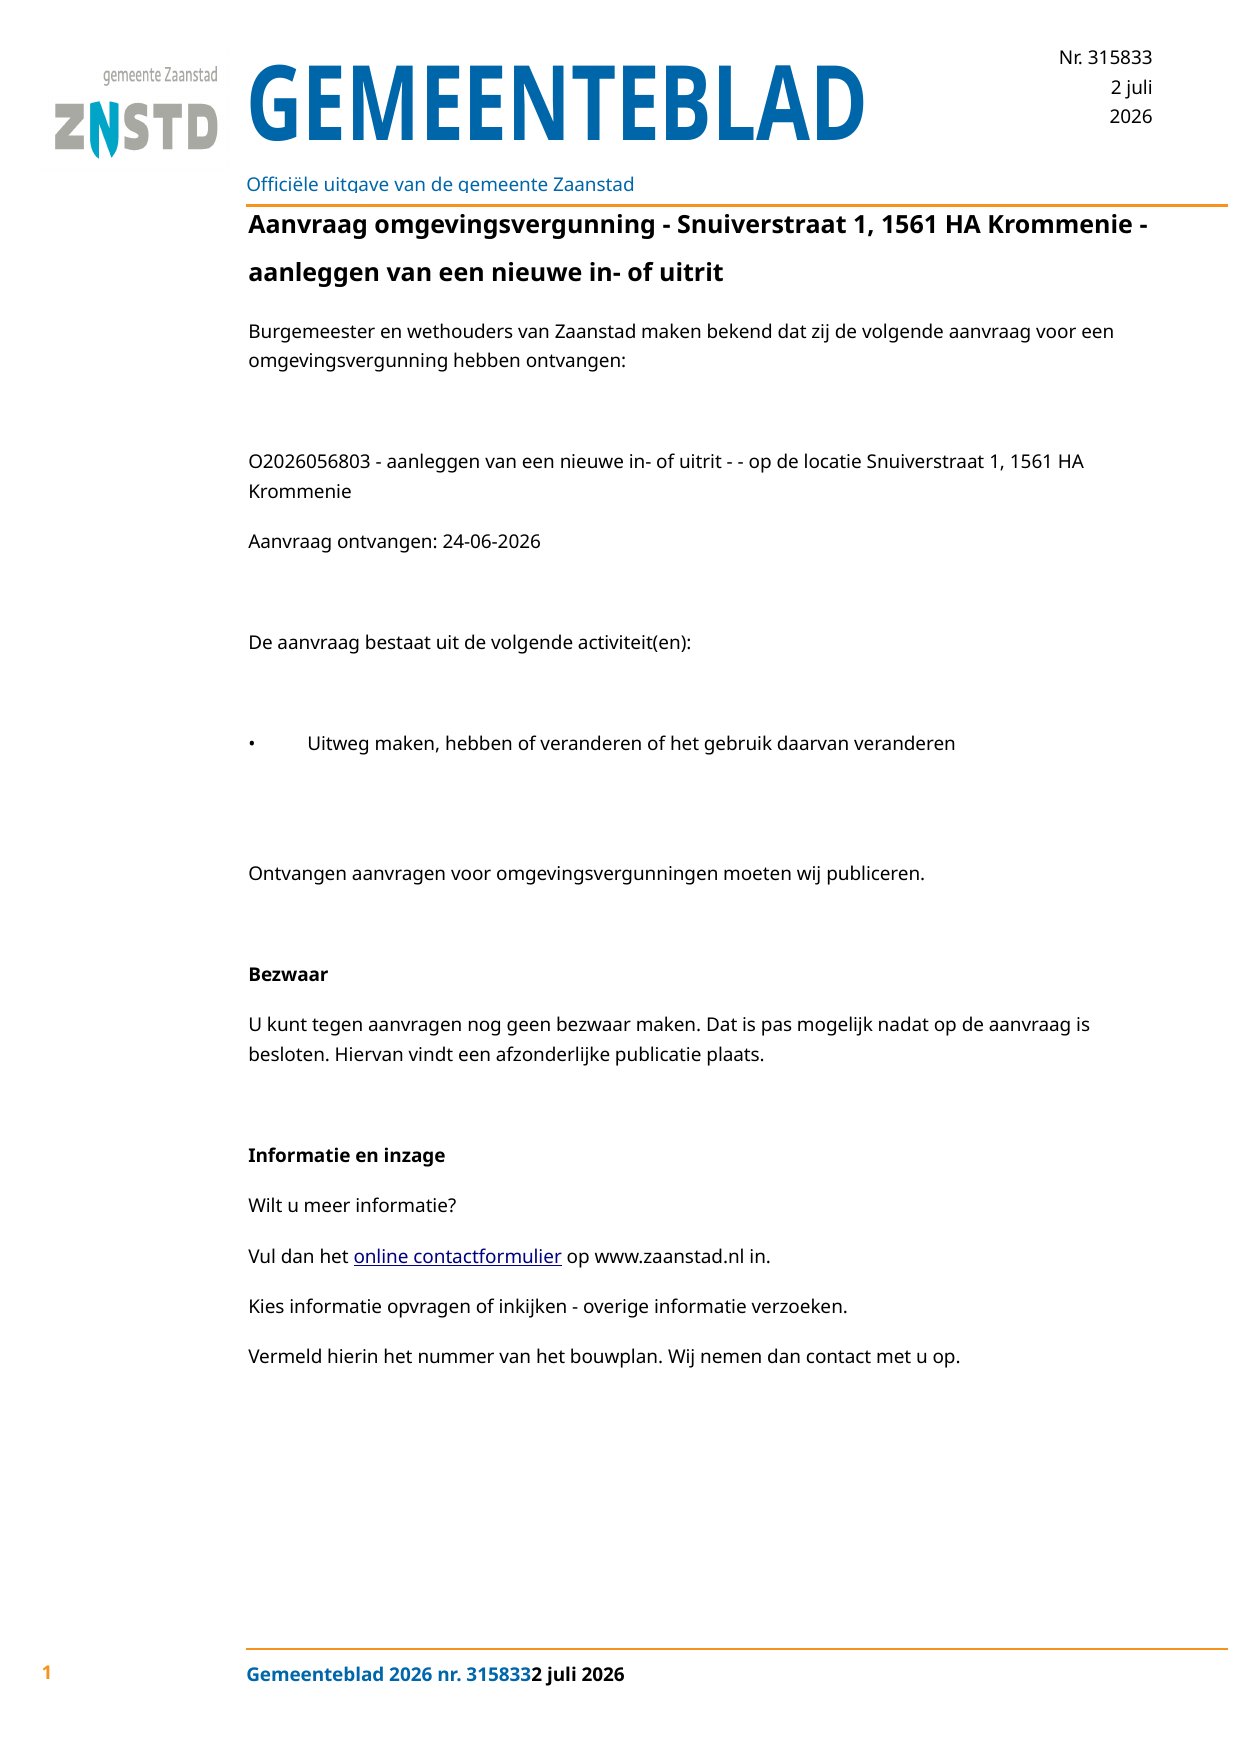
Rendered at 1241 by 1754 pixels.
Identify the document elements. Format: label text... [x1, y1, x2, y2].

text Aanvraag omgevingsvergunning - Snuiverstraat 1, 1561 HA Krommenie - aanleggen van een nieuwe in- of uitrit [248, 207, 1152, 288]
text Burgemeester en wethouders van Zaanstad maken bekend dat zij de volgende aanvraag voor een omgevingsvergunning hebben ontvangen: [248, 318, 1152, 373]
text Ontvangen aanvragen voor omgevingsvergunningen moeten wij publiceren. [248, 860, 1152, 886]
text O2026056803 - aanleggen van een nieuwe in- of uitrit - - op de locatie Snuiverstraat 1, 1561 HA Krommenie [248, 448, 1152, 504]
text Informatie en inzage [248, 1142, 1152, 1168]
text Bezwaar [248, 961, 1152, 987]
text Kies informatie opvragen of inkijken - overige informatie verzoeken. [248, 1293, 1152, 1319]
list Uitweg maken, hebben of veranderen of het gebruik daarvan veranderen [248, 730, 1152, 756]
text Wilt u meer informatie? [248, 1192, 1152, 1218]
text U kunt tegen aanvragen nog geen bezwaar maken. Dat is pas mogelijk nadat op de aanvraag is besloten. Hiervan vindt een afzonderlijke publicatie plaats. [248, 1012, 1152, 1067]
picture [41, 47, 231, 172]
text Aanvraag ontvangen: 24-06-2026 [248, 528, 1152, 554]
text De aanvraag bestaat uit de volgende activiteit(en): [248, 629, 1152, 655]
text Vul dan het online contactformulier op www.zaanstad.nl in. [248, 1243, 1152, 1269]
text Vermeld hierin het nummer van het bouwplan. Wij nemen dan contact met u op. [248, 1344, 1152, 1369]
